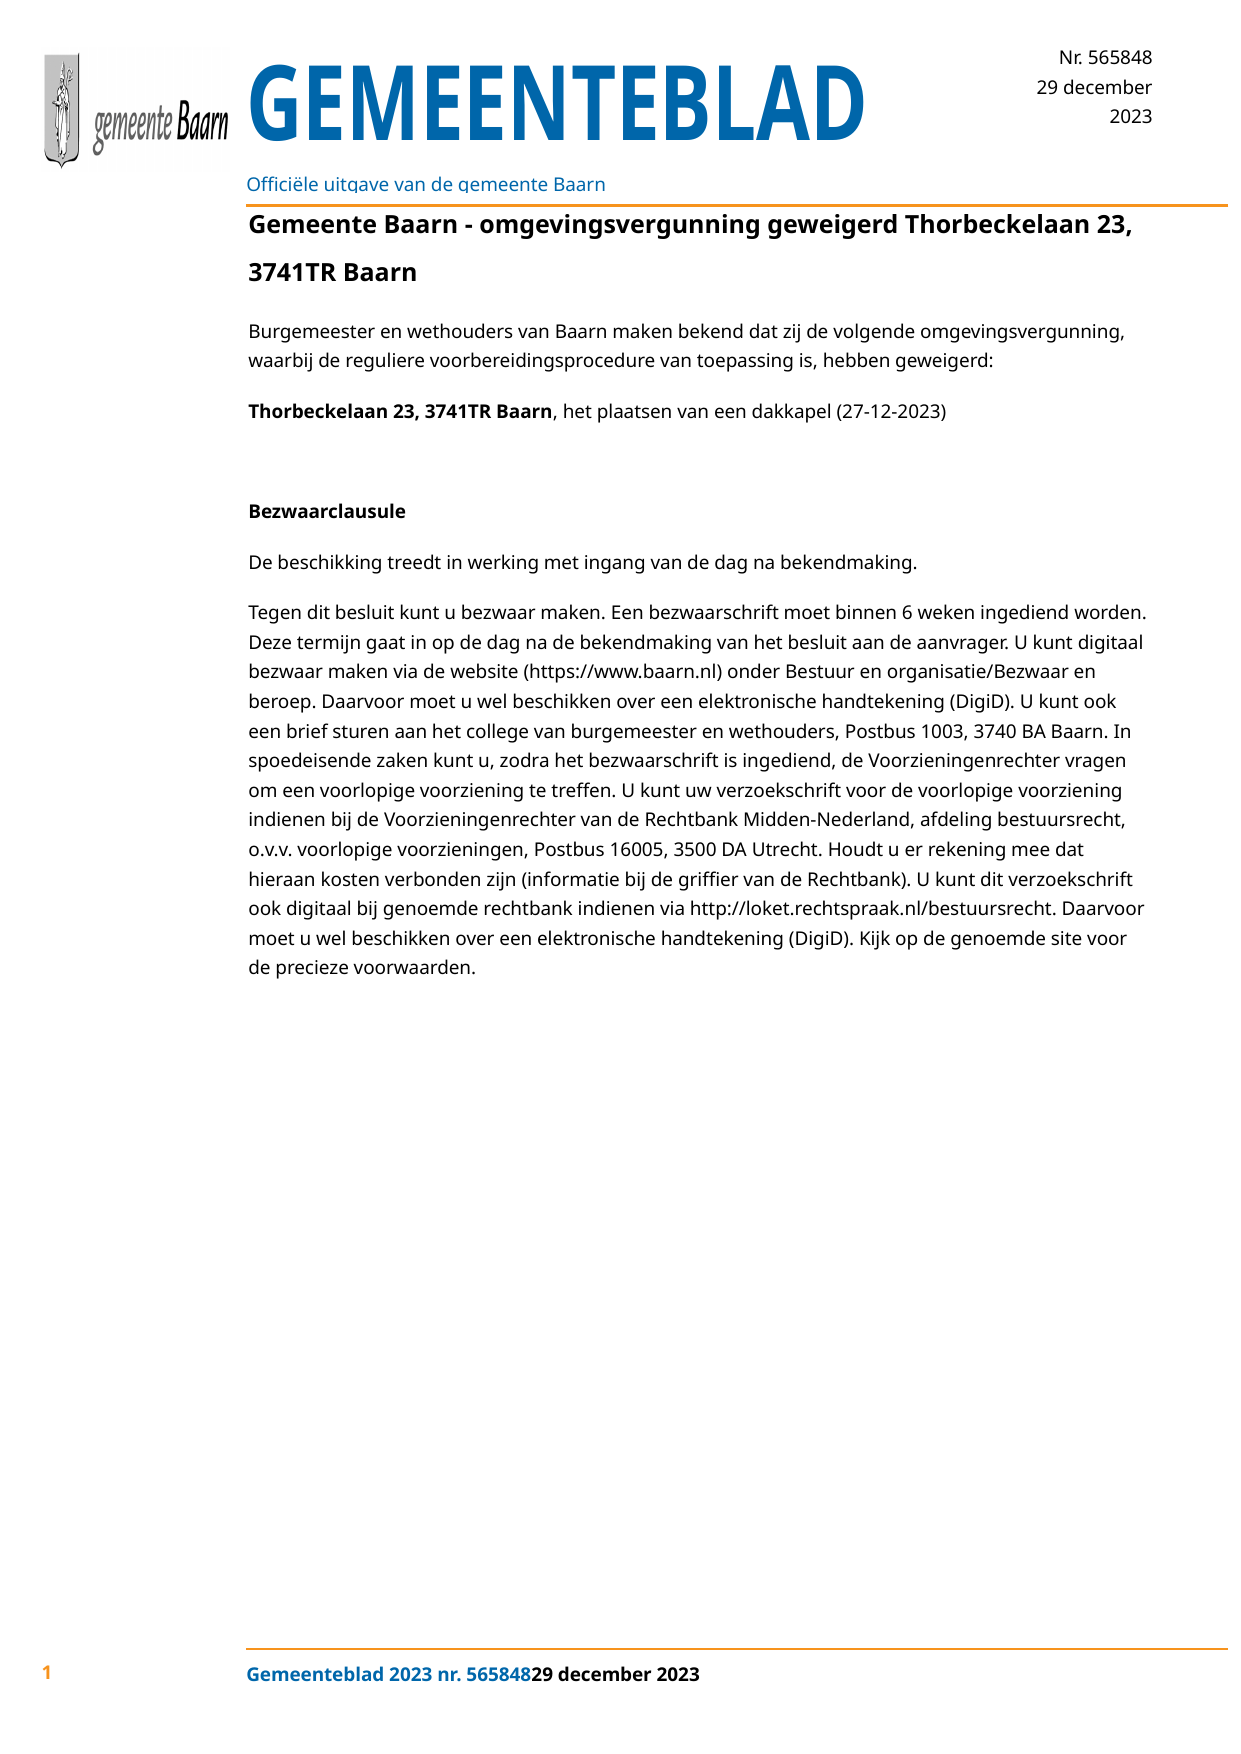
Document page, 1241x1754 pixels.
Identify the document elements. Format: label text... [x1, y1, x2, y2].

text Thorbeckelaan 23, 3741TR Baarn, het plaatsen van een dakkapel (27-12-2023) [248, 398, 1152, 424]
text Burgemeester en wethouders van Baarn maken bekend dat zij de volgende omgevingsvergunning, waarbij de reguliere voorbereidingsprocedure van toepassing is, hebben geweigerd: [248, 318, 1152, 373]
text De beschikking treedt in werking met ingang van de dag na bekendmaking. [248, 549, 1152, 575]
picture [41, 47, 231, 172]
text Bezwaarclausule [248, 499, 1152, 524]
text Gemeente Baarn - omgevingsvergunning geweigerd Thorbeckelaan 23, 3741TR Baarn [248, 207, 1152, 288]
text Tegen dit besluit kunt u bezwaar maken. Een bezwaarschrift moet binnen 6 weken ingediend worden. Deze termijn gaat in op de dag na de bekendmaking van het besluit aan de aanvrager. U kunt digitaal bezwaar maken via de website (https://www.baarn.nl) onder Bestuur en organisatie/Bezwaar en beroep. Daarvoor moet u wel beschikken over een elektronische handtekening (DigiD). U kunt ook een brief sturen aan het college van burgemeester en wethouders, Postbus 1003, 3740 BA Baarn. In spoedeisende zaken kunt u, zodra het bezwaarschrift is ingediend, de Voorzieningenrechter vragen om een voorlopige voorziening te treffen. U kunt uw verzoekschrift voor de voorlopige voorziening indienen bij de Voorzieningenrechter van de Rechtbank Midden-Nederland, afdeling bestuursrecht, o.v.v. voorlopige voorzieningen, Postbus 16005, 3500 DA Utrecht. Houdt u er rekening mee dat hieraan kosten verbonden zijn (informatie bij de griffier van de Rechtbank). U kunt dit verzoekschrift ook digitaal bij genoemde rechtbank indienen via http://loket.rechtspraak.nl/bestuursrecht. Daarvoor moet u wel beschikken over een elektronische handtekening (DigiD). Kijk op de genoemde site voor de precieze voorwaarden. [248, 599, 1152, 980]
